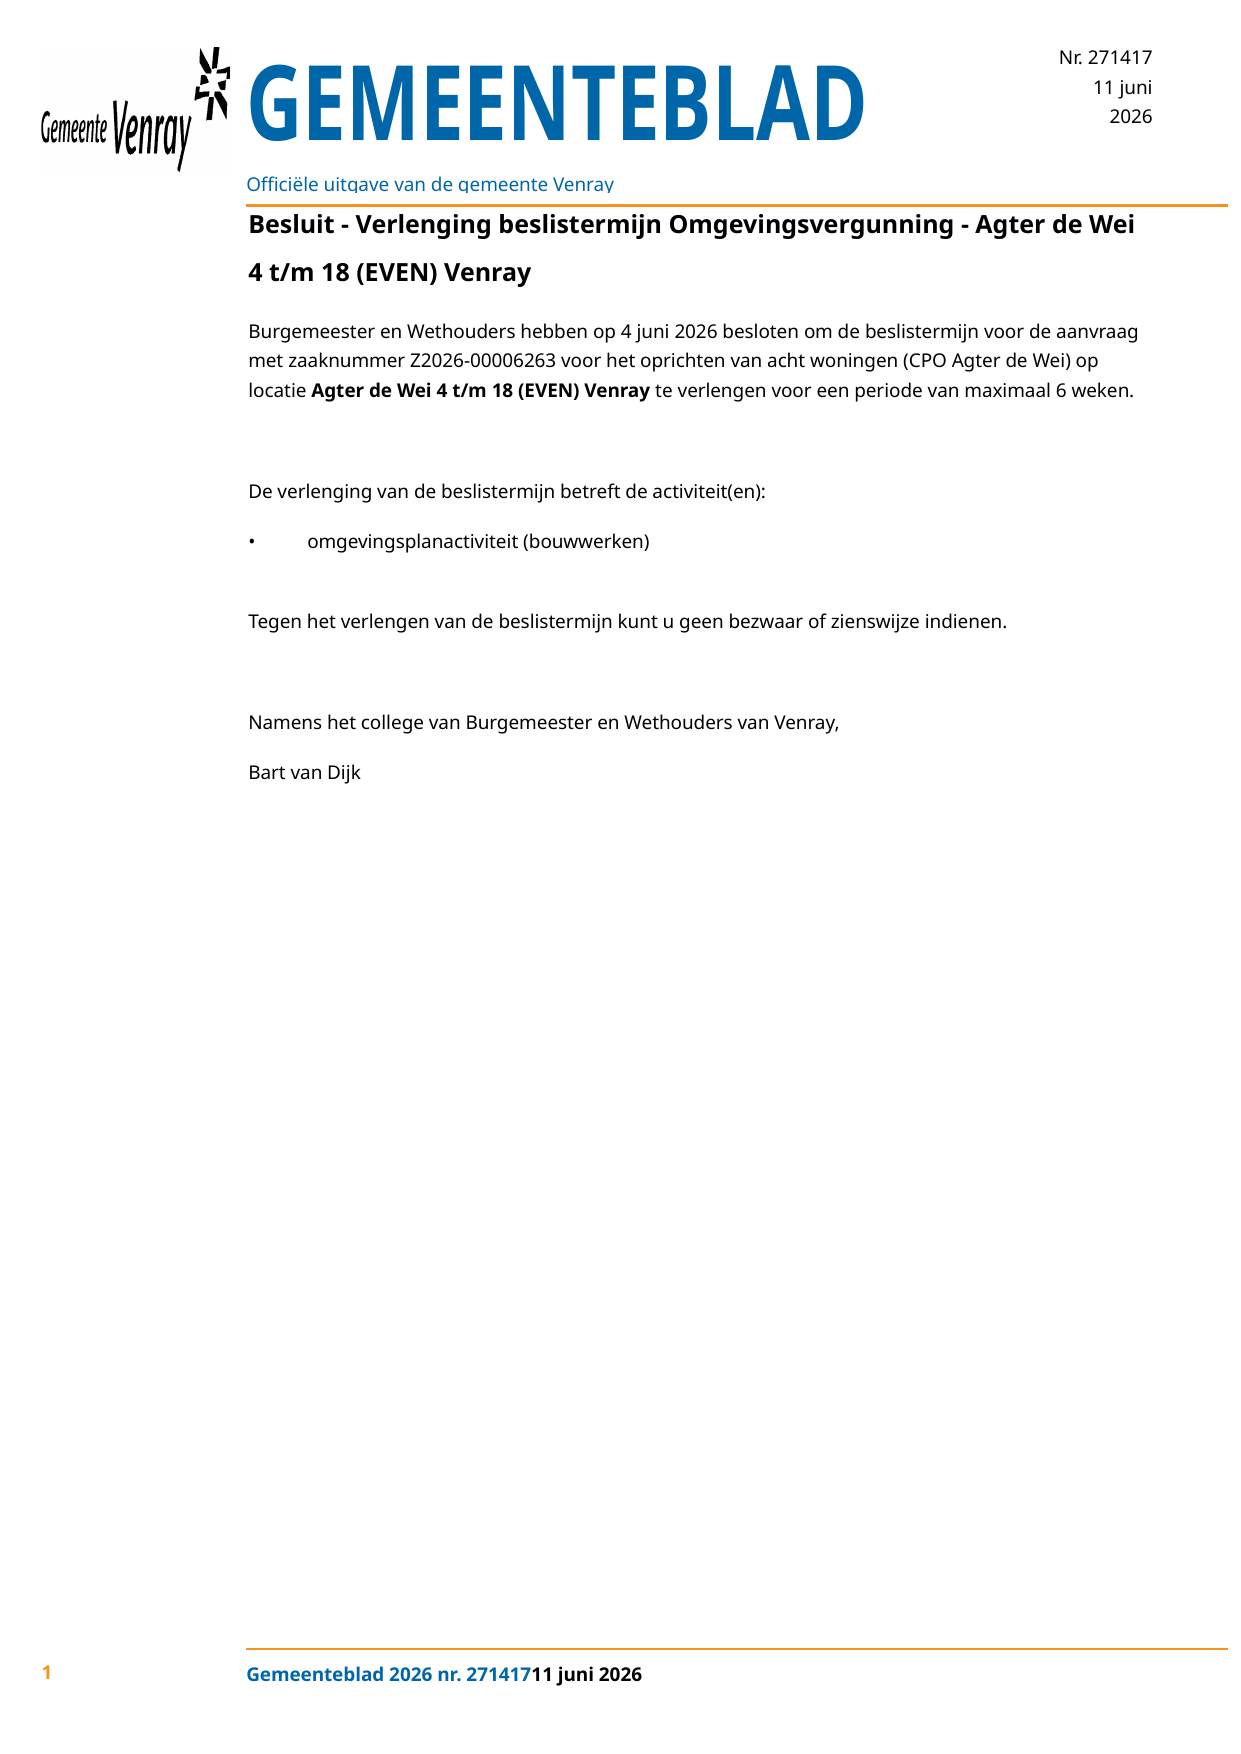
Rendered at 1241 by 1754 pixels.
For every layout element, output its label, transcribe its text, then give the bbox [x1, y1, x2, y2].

text Burgemeester en Wethouders hebben op 4 juni 2026 besloten om de beslistermijn voor de aanvraag met zaaknummer Z2026-00006263 voor het oprichten van acht woningen (CPO Agter de Wei) op locatie Agter de Wei 4 t/m 18 (EVEN) Venray te verlengen voor een periode van maximaal 6 weken. [248, 318, 1152, 403]
text Bart van Dijk [248, 759, 1152, 785]
picture [41, 47, 231, 172]
text De verlenging van de beslistermijn betreft de activiteit(en): [248, 478, 1152, 504]
text Besluit - Verlenging beslistermijn Omgevingsvergunning - Agter de Wei 4 t/m 18 (EVEN) Venray [248, 207, 1152, 288]
text Namens het college van Burgemeester en Wethouders van Venray, [248, 709, 1152, 735]
text Tegen het verlengen van de beslistermijn kunt u geen bezwaar of zienswijze indienen. [248, 608, 1152, 634]
list omgevingsplanactiviteit (bouwwerken) [248, 528, 1152, 554]
